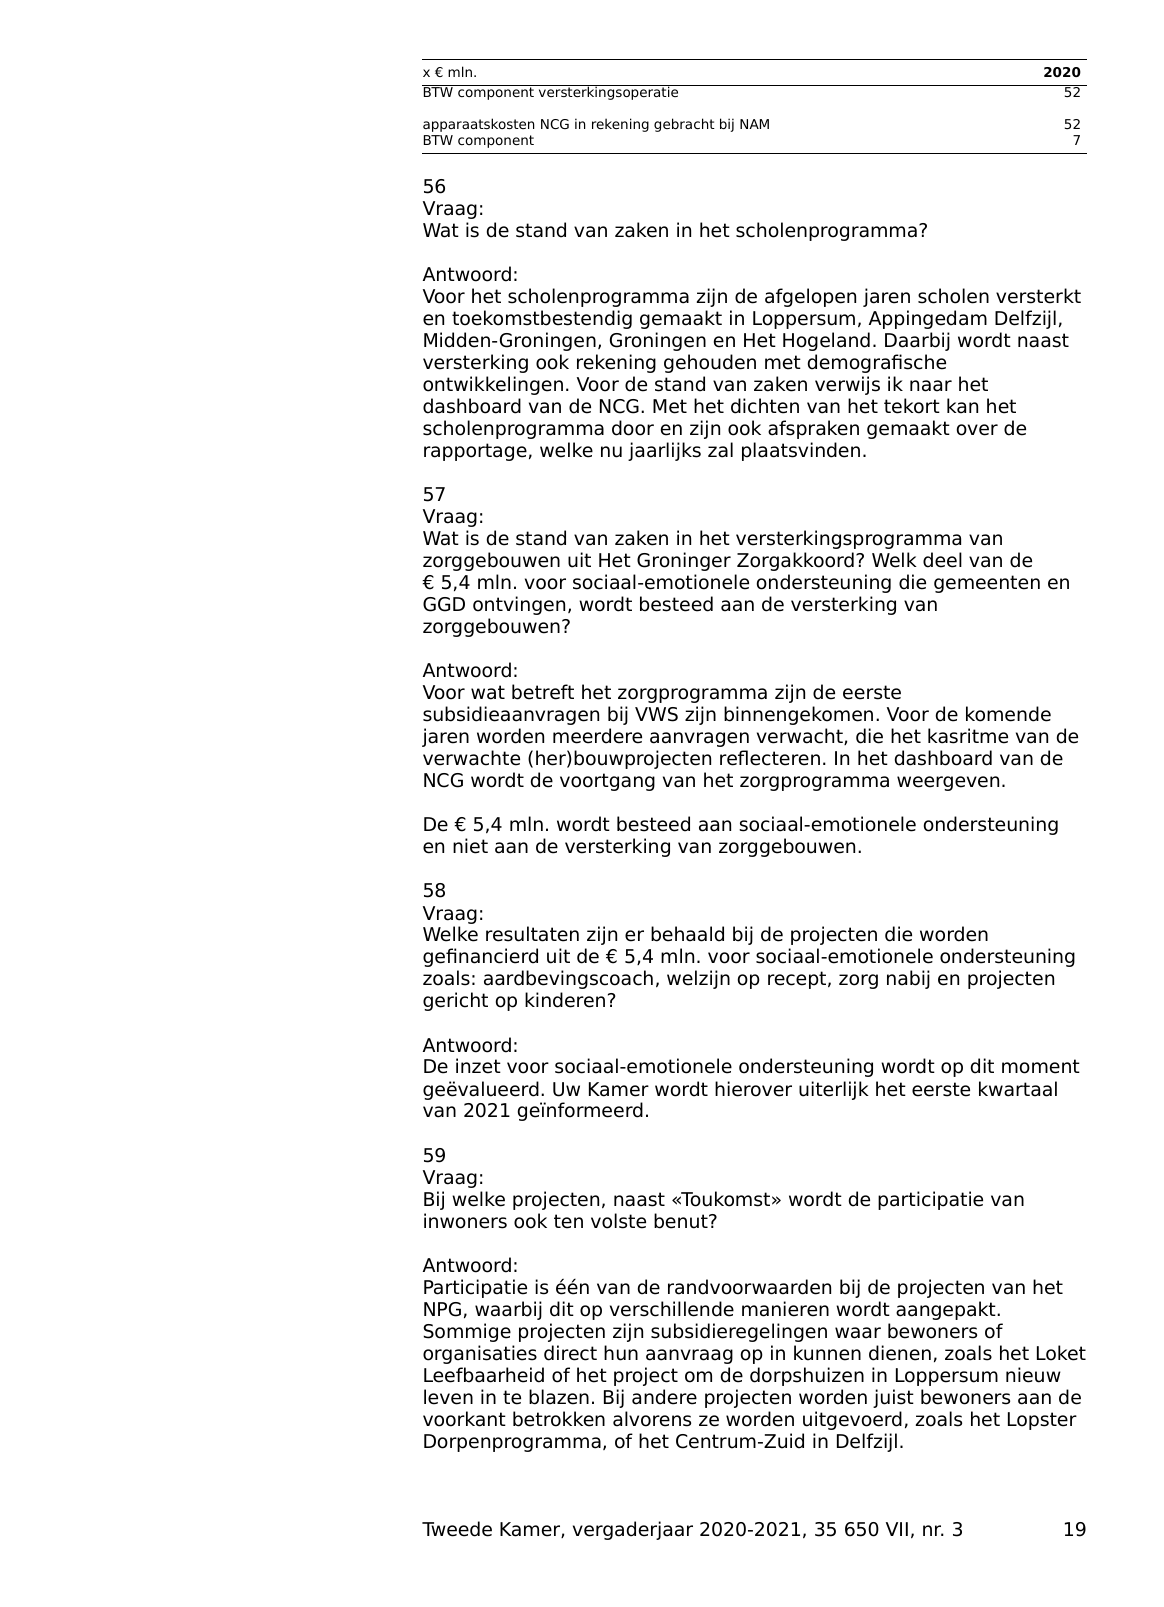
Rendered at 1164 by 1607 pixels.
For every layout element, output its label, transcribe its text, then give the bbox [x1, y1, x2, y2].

table_cell BTW component [422, 133, 998, 153]
text Vraag: [422, 902, 1087, 924]
table_cell 52 [998, 117, 1087, 132]
table_cell BTW component versterkingsoperatie [422, 86, 998, 101]
table_cell [998, 101, 1087, 117]
table_cell 52 [998, 86, 1087, 101]
text Bij welke projecten, naast «Toukomst» wordt de participatie van inwoners ook ten volste benut? [422, 1188, 1087, 1232]
text Voor het scholenprogramma zijn de afgelopen jaren scholen versterkt en toekomstbestendig gemaakt in Loppersum, Appingedam Delfzijl, Midden-Groningen, Groningen en Het Hogeland. Daarbij wordt naast versterking ook rekening gehouden met demografische ontwikkelingen. Voor de stand van zaken verwijs ik naar het dashboard van de NCG. Met het dichten van het tekort kan het scholenprogramma door en zijn ook afspraken gemaakt over de rapportage, welke nu jaarlijks zal plaatsvinden. [422, 286, 1087, 462]
text Welke resultaten zijn er behaald bij de projecten die worden gefinancierd uit de € 5,4 mln. voor sociaal-emotionele ondersteuning zoals: aardbevingscoach, welzijn op recept, zorg nabij en projecten gericht op kinderen? [422, 924, 1087, 1012]
text De inzet voor sociaal-emotionele ondersteuning wordt op dit moment geëvalueerd. Uw Kamer wordt hierover uiterlijk het eerste kwartaal van 2021 geïnformeerd. [422, 1056, 1087, 1122]
text Voor wat betreft het zorgprogramma zijn de eerste subsidieaanvragen bij VWS zijn binnengekomen. Voor de komende jaren worden meerdere aanvragen verwacht, die het kasritme van de verwachte (her)bouwprojecten reflecteren. In het dashboard van de NCG wordt de voortgang van het zorgprogramma weergeven. [422, 682, 1087, 792]
table_cell [422, 101, 998, 117]
text Antwoord: [422, 264, 1087, 286]
table_cell apparaatskosten NCG in rekening gebracht bij NAM [422, 117, 998, 132]
text Vraag: [422, 506, 1087, 528]
table_cell 7 [998, 133, 1087, 153]
text 59 [422, 1144, 1087, 1167]
text Antwoord: [422, 660, 1087, 682]
text Vraag: [422, 198, 1087, 220]
text Participatie is één van de randvoorwaarden bij de projecten van het NPG, waarbij dit op verschillende manieren wordt aangepakt. Sommige projecten zijn subsidieregelingen waar bewoners of organisaties direct hun aanvraag op in kunnen dienen, zoals het Loket Leefbaarheid of het project om de dorpshuizen in Loppersum nieuw leven in te blazen. Bij andere projecten worden juist bewoners aan de voorkant betrokken alvorens ze worden uitgevoerd, zoals het Lopster Dorpenprogramma, of het Centrum-Zuid in Delfzijl. [422, 1277, 1087, 1452]
text Antwoord: [422, 1034, 1087, 1056]
table_header 2020 [998, 60, 1087, 85]
text Antwoord: [422, 1255, 1087, 1277]
text Wat is de stand van zaken in het versterkingsprogramma van zorggebouwen uit Het Groninger Zorgakkoord? Welk deel van de € 5,4 mln. voor sociaal-emotionele ondersteuning die gemeenten en GGD ontvingen, wordt besteed aan de versterking van zorggebouwen? [422, 528, 1087, 638]
text De € 5,4 mln. wordt besteed aan sociaal-emotionele ondersteuning en niet aan de versterking van zorggebouwen. [422, 814, 1087, 858]
table_header x € mln. [422, 60, 998, 85]
text 56 [422, 176, 1087, 198]
text Wat is de stand van zaken in het scholenprogramma? [422, 220, 1087, 242]
text 57 [422, 484, 1087, 506]
text 58 [422, 880, 1087, 902]
text Vraag: [422, 1167, 1087, 1188]
